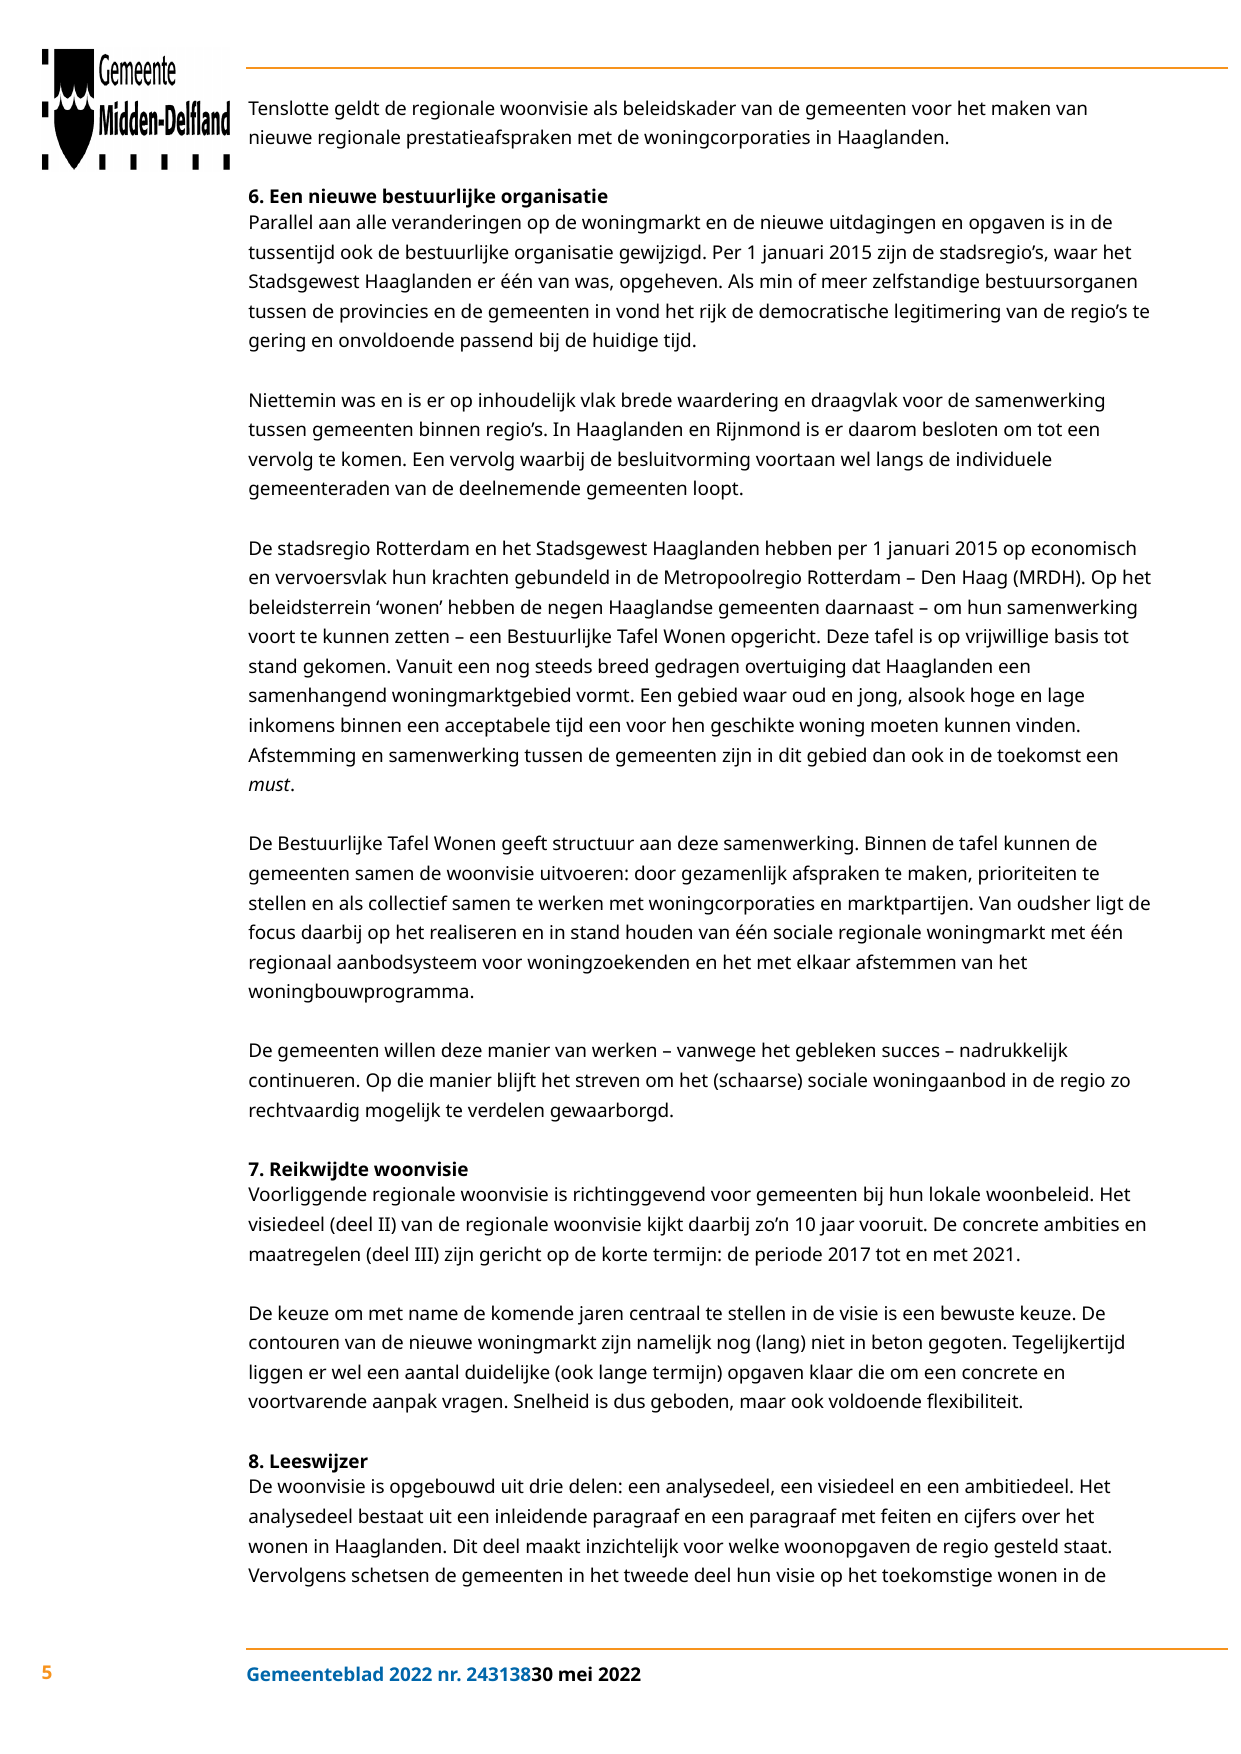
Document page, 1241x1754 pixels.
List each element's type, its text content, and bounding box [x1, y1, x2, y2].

text 6. Een nieuwe bestuurlijke organisatie [248, 183, 1152, 209]
text De Bestuurlijke Tafel Wonen geeft structuur aan deze samenwerking. Binnen de tafel kunnen de gemeenten samen de woonvisie uitvoeren: door gezamenlijk afspraken te maken, prioriteiten te stellen en als collectief samen te werken met woningcorporaties en marktpartijen. Van oudsher ligt de focus daarbij op het realiseren en in stand houden van één sociale regionale woningmarkt met één regionaal aanbodsysteem voor woningzoekenden en het met elkaar afstemmen van het woningbouwprogramma. [248, 831, 1152, 1004]
text Voorliggende regionale woonvisie is richtinggevend voor gemeenten bij hun lokale woonbeleid. Het visiedeel (deel II) van de regionale woonvisie kijkt daarbij zo’n 10 jaar vooruit. De concrete ambities en maatregelen (deel III) zijn gericht op de korte termijn: de periode 2017 tot en met 2021. [248, 1182, 1152, 1267]
text 8. Leeswijzer [248, 1448, 1152, 1474]
text Tenslotte geldt de regionale woonvisie als beleidskader van de gemeenten voor het maken van nieuwe regionale prestatieafspraken met de woningcorporaties in Haaglanden. [248, 95, 1152, 150]
picture [41, 47, 231, 172]
text De stadsregio Rotterdam en het Stadsgewest Haaglanden hebben per 1 januari 2015 op economisch en vervoersvlak hun krachten gebundeld in de Metropoolregio Rotterdam – Den Haag (MRDH). Op het beleidsterrein ‘wonen’ hebben de negen Haaglandse gemeenten daarnaast – om hun samenwerking voort te kunnen zetten – een Bestuurlijke Tafel Wonen opgericht. Deze tafel is op vrijwillige basis tot stand gekomen. Vanuit een nog steeds breed gedragen overtuiging dat Haaglanden een samenhangend woningmarktgebied vormt. Een gebied waar oud en jong, alsook hoge en lage inkomens binnen een acceptabele tijd een voor hen geschikte woning moeten kunnen vinden. Afstemming en samenwerking tussen de gemeenten zijn in dit gebied dan ook in de toekomst een must. [248, 535, 1152, 797]
text Parallel aan alle veranderingen op de woningmarkt en de nieuwe uitdagingen en opgaven is in de tussentijd ook de bestuurlijke organisatie gewijzigd. Per 1 januari 2015 zijn de stadsregio’s, waar het Stadsgewest Haaglanden er één van was, opgeheven. Als min of meer zelfstandige bestuursorganen tussen de provincies en de gemeenten in vond het rijk de democratische legitimering van de regio’s te gering en onvoldoende passend bij de huidige tijd. [248, 209, 1152, 353]
text De keuze om met name de komende jaren centraal te stellen in de visie is een bewuste keuze. De contouren van de nieuwe woningmarkt zijn namelijk nog (lang) niet in beton gegoten. Tegelijkertijd liggen er wel een aantal duidelijke (ook lange termijn) opgaven klaar die om een concrete en voortvarende aanpak vragen. Snelheid is dus geboden, maar ook voldoende flexibiliteit. [248, 1300, 1152, 1414]
text De woonvisie is opgebouwd uit drie delen: een analysedeel, een visiedeel en een ambitiedeel. Het analysedeel bestaat uit een inleidende paragraaf en een paragraaf met feiten en cijfers over het wonen in Haaglanden. Dit deel maakt inzichtelijk voor welke woonopgaven de regio gesteld staat. Vervolgens schetsen de gemeenten in het tweede deel hun visie op het toekomstige wonen in de [248, 1474, 1152, 1588]
text Niettemin was en is er op inhoudelijk vlak brede waardering en draagvlak voor de samenwerking tussen gemeenten binnen regio’s. In Haaglanden en Rijnmond is er daarom besloten om tot een vervolg te komen. Een vervolg waarbij de besluitvorming voortaan wel langs de individuele gemeenteraden van de deelnemende gemeenten loopt. [248, 387, 1152, 501]
text 7. Reikwijdte woonvisie [248, 1156, 1152, 1182]
text De gemeenten willen deze manier van werken – vanwege het gebleken succes – nadrukkelijk continueren. Op die manier blijft het streven om het (schaarse) sociale woningaanbod in de regio zo rechtvaardig mogelijk te verdelen gewaarborgd. [248, 1038, 1152, 1122]
